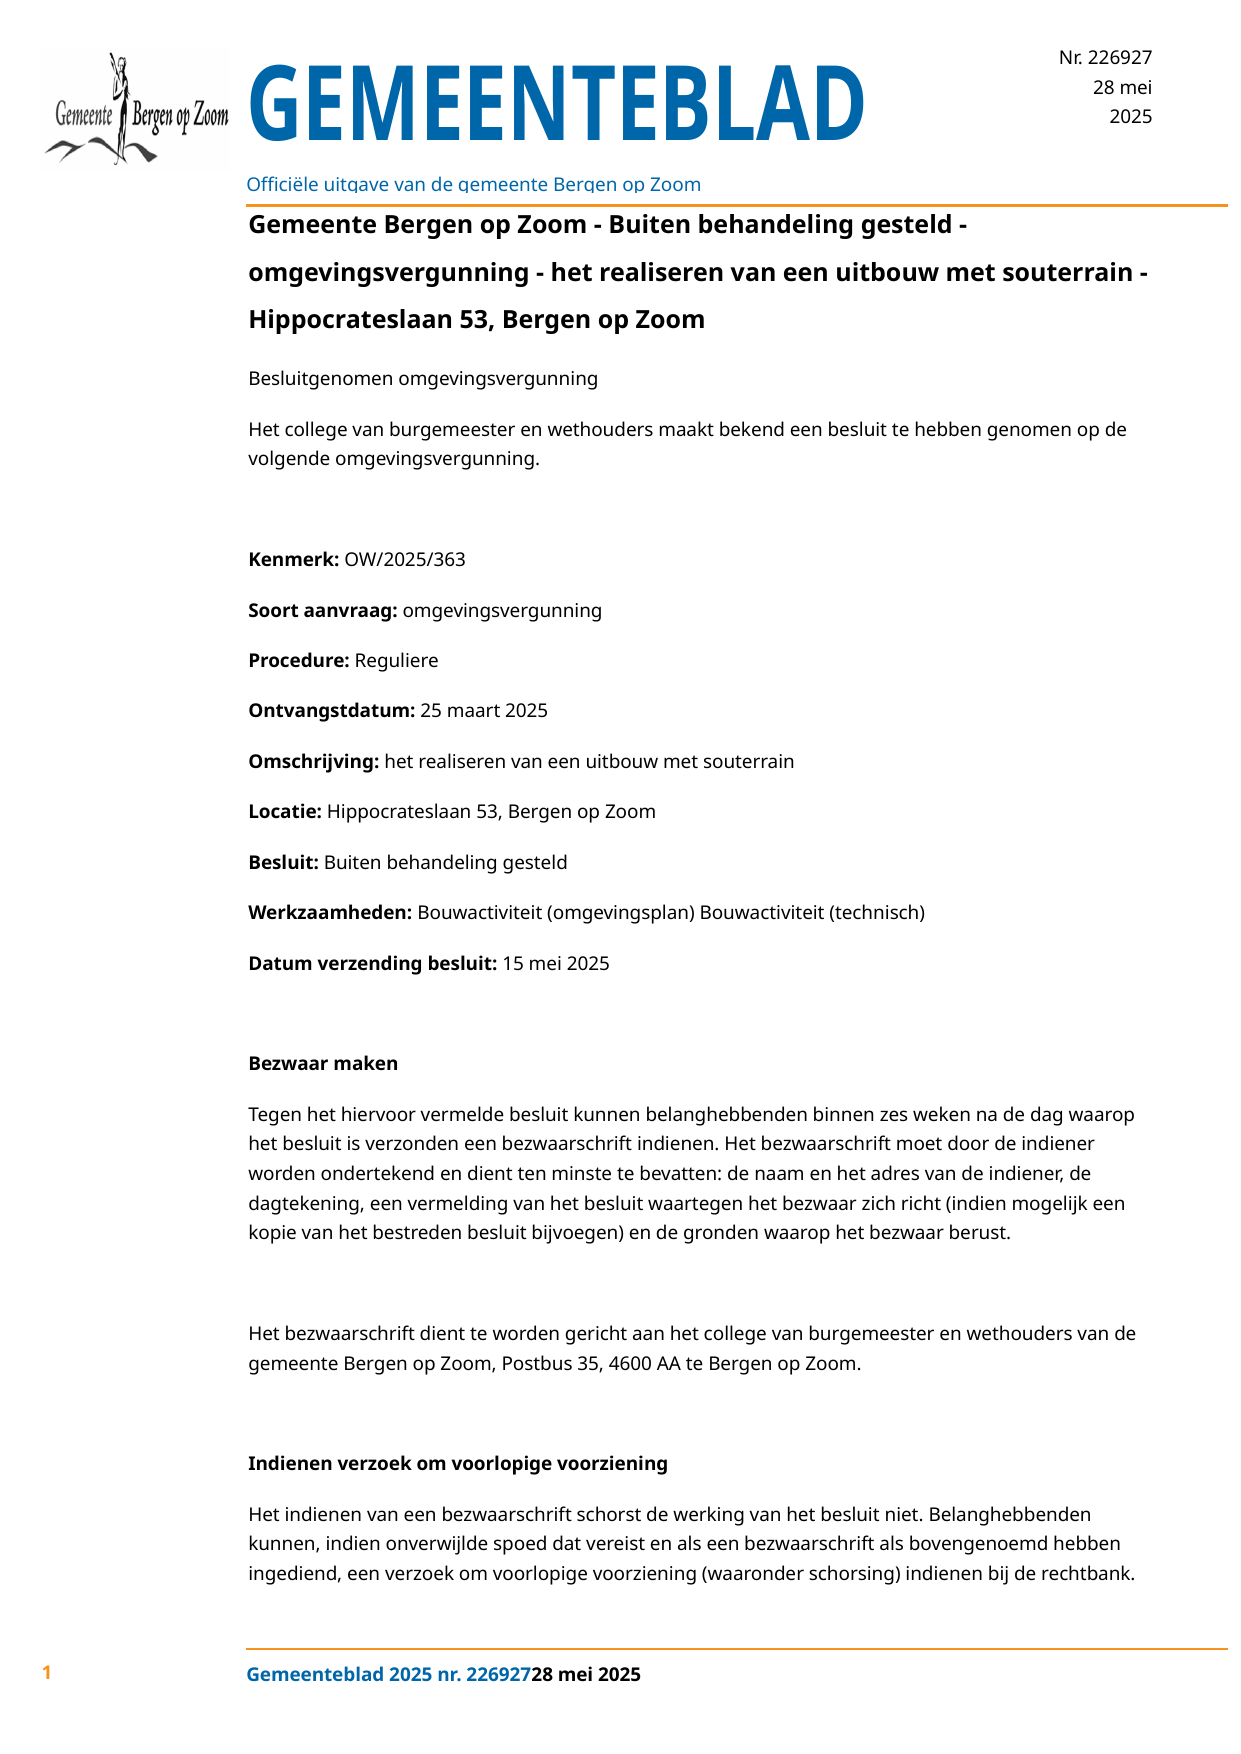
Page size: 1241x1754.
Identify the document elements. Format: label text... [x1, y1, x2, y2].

text Tegen het hiervoor vermelde besluit kunnen belanghebbenden binnen zes weken na de dag waarop het besluit is verzonden een bezwaarschrift indienen. Het bezwaarschrift moet door de indiener worden ondertekend en dient ten minste te bevatten: de naam en het adres van de indiener, de dagtekening, een vermelding van het besluit waartegen het bezwaar zich richt (indien mogelijk een kopie van het bestreden besluit bijvoegen) en de gronden waarop het bezwaar berust. [248, 1101, 1152, 1245]
text Besluitgenomen omgevingsvergunning [248, 366, 1152, 391]
text Gemeente Bergen op Zoom - Buiten behandeling gesteld - omgevingsvergunning - het realiseren van een uitbouw met souterrain - Hippocrateslaan 53, Bergen op Zoom [248, 207, 1152, 336]
text Soort aanvraag: omgevingsvergunning [248, 597, 1152, 622]
text Kenmerk: OW/2025/363 [248, 546, 1152, 572]
text Omschrijving: het realiseren van een uitbouw met souterrain [248, 748, 1152, 774]
text Indienen verzoek om voorlopige voorziening [248, 1451, 1152, 1476]
text Locatie: Hippocrateslaan 53, Bergen op Zoom [248, 798, 1152, 824]
text Ontvangstdatum: 25 maart 2025 [248, 698, 1152, 723]
text Datum verzending besluit: 15 mei 2025 [248, 950, 1152, 975]
text Procedure: Reguliere [248, 647, 1152, 673]
text Besluit: Buiten behandeling gesteld [248, 849, 1152, 874]
text Bezwaar maken [248, 1051, 1152, 1076]
text Het indienen van een bezwaarschrift schorst de werking van het besluit niet. Belanghebbenden kunnen, indien onverwijlde spoed dat vereist en als een bezwaarschrift als bovengenoemd hebben ingediend, een verzoek om voorlopige voorziening (waaronder schorsing) indienen bij de rechtbank. [248, 1501, 1152, 1586]
text Werkzaamheden: Bouwactiviteit (omgevingsplan) Bouwactiviteit (technisch) [248, 899, 1152, 925]
text Het bezwaarschrift dient te worden gericht aan het college van burgemeester en wethouders van de gemeente Bergen op Zoom, Postbus 35, 4600 AA te Bergen op Zoom. [248, 1320, 1152, 1375]
picture [41, 47, 231, 172]
text Het college van burgemeester en wethouders maakt bekend een besluit te hebben genomen op de volgende omgevingsvergunning. [248, 416, 1152, 471]
